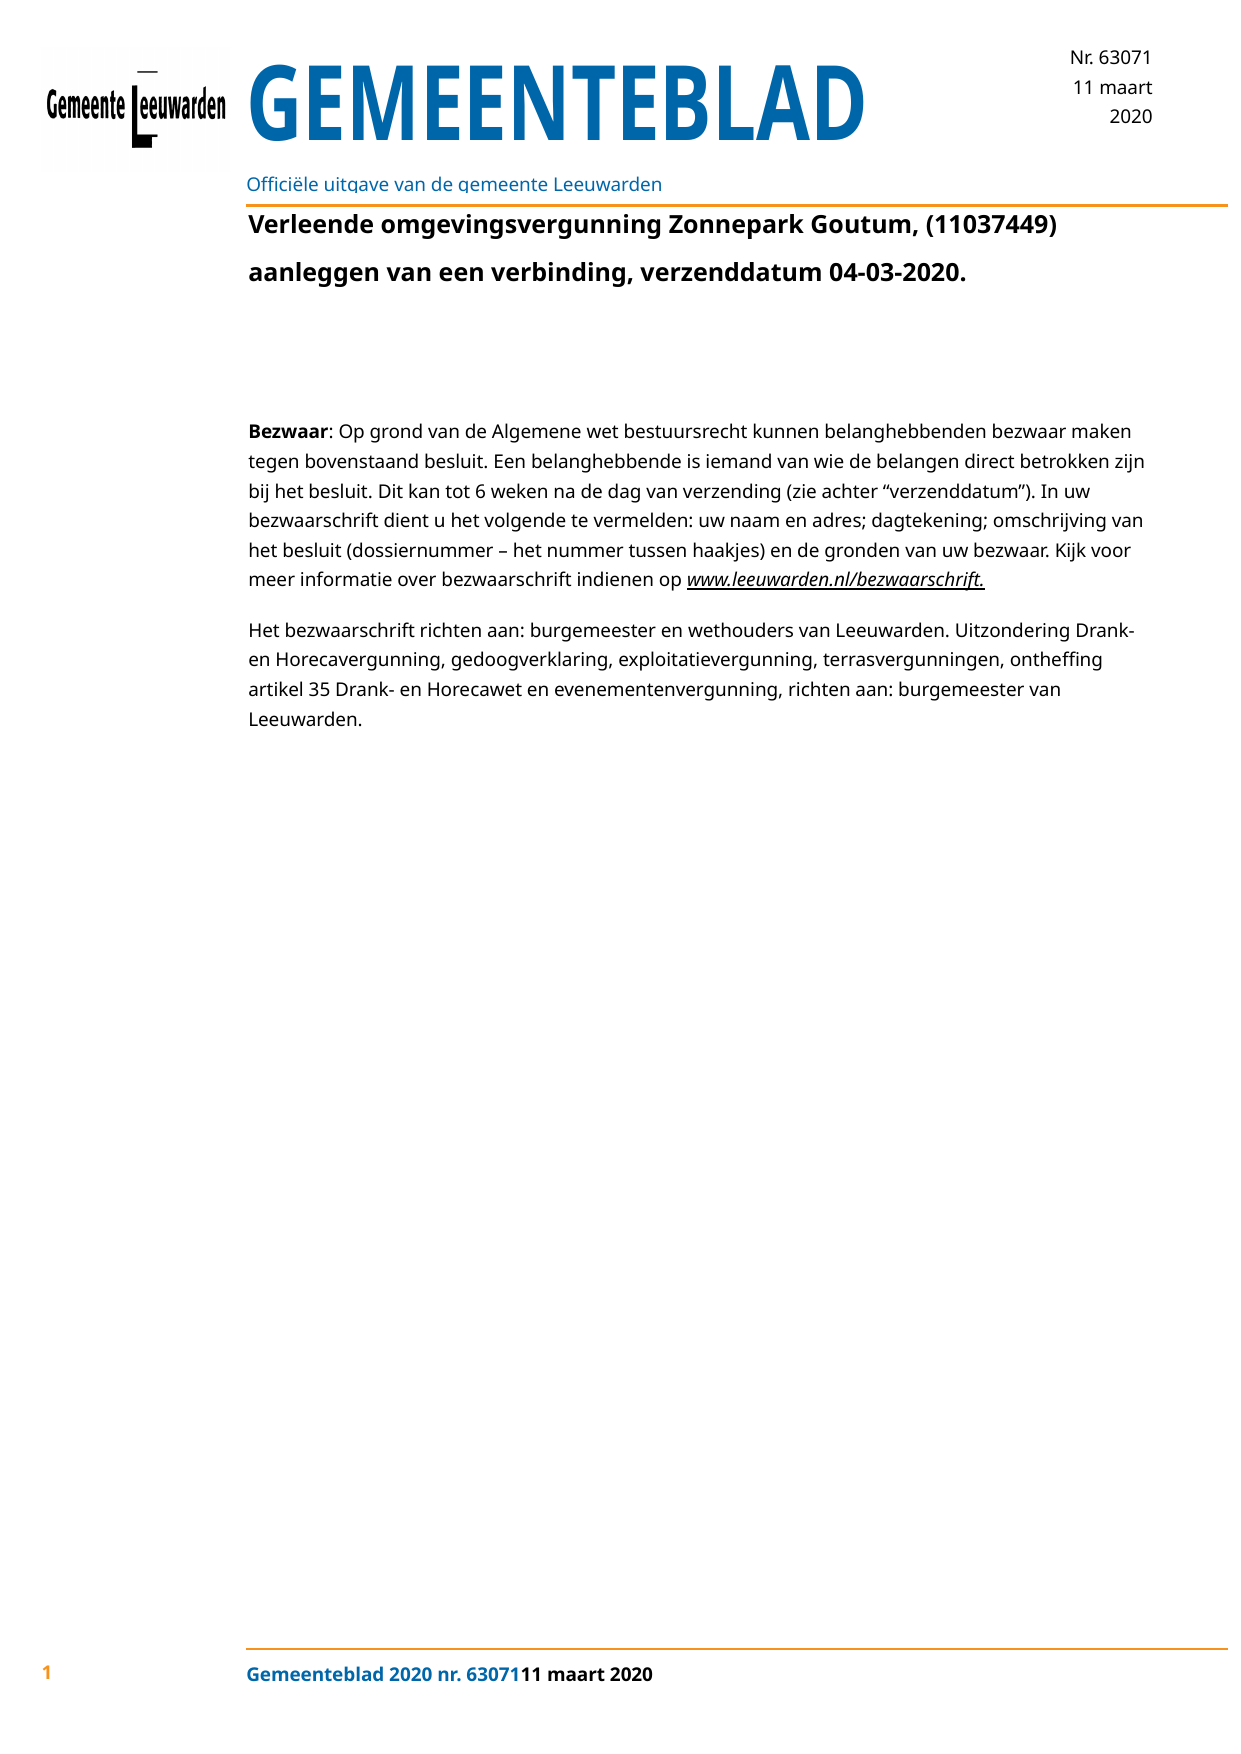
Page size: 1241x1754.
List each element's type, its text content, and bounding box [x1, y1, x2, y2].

text Verleende omgevingsvergunning Zonnepark Goutum, (11037449) aanleggen van een verbinding, verzenddatum 04-03-2020. [248, 207, 1152, 288]
picture [41, 47, 231, 172]
text Het bezwaarschrift richten aan: burgemeester en wethouders van Leeuwarden. Uitzondering Drank- en Horecavergunning, gedoogverklaring, exploitatievergunning, terrasvergunningen, ontheffing artikel 35 Drank- en Horecawet en evenementenvergunning, richten aan: burgemeester van Leeuwarden. [248, 617, 1152, 732]
text Bezwaar: Op grond van de Algemene wet bestuursrecht kunnen belanghebbenden bezwaar maken tegen bovenstaand besluit. Een belanghebbende is iemand van wie de belangen direct betrokken zijn bij het besluit. Dit kan tot 6 weken na de dag van verzending (zie achter “verzenddatum”). In uw bezwaarschrift dient u het volgende te vermelden: uw naam en adres; dagtekening; omschrijving van het besluit (dossiernummer – het nummer tussen haakjes) en de gronden van uw bezwaar. Kijk voor meer informatie over bezwaarschrift indienen op www.leeuwarden.nl/bezwaarschrift. [248, 419, 1152, 592]
